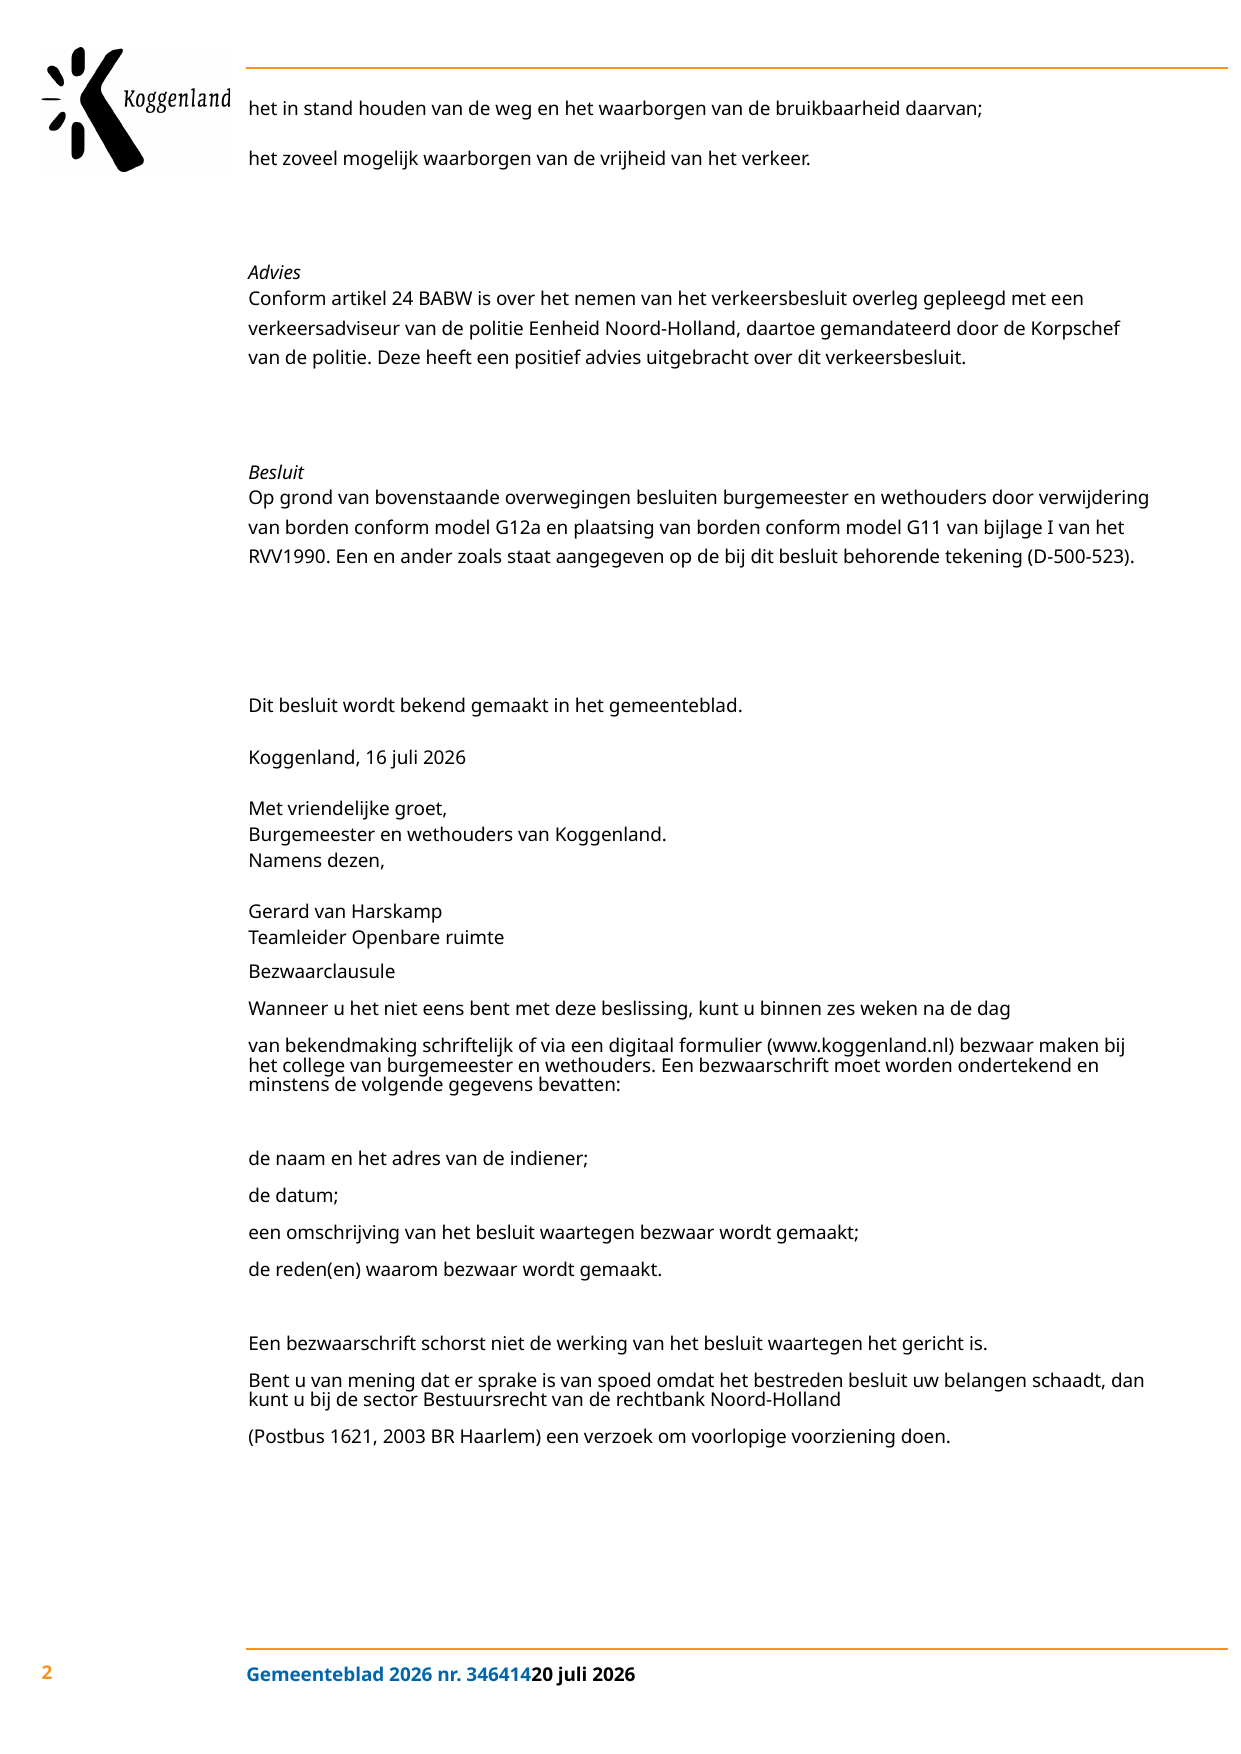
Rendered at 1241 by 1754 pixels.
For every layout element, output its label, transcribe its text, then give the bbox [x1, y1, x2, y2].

text Wanneer u het niet eens bent met deze beslissing, kunt u binnen zes weken na de dag [248, 1000, 1152, 1019]
text Burgemeester en wethouders van Koggenland. [248, 821, 1152, 847]
text Teamleider Openbare ruimte [248, 924, 1152, 950]
text de datum; [248, 1187, 1152, 1206]
text Namens dezen, [248, 847, 1152, 872]
picture [41, 47, 231, 172]
text de naam en het adres van de indiener; [248, 1150, 1152, 1169]
text een omschrijving van het besluit waartegen bezwaar wordt gemaakt; [248, 1224, 1152, 1243]
text Op grond van bovenstaande overwegingen besluiten burgemeester en wethouders door verwijdering van borden conform model G12a en plaatsing van borden conform model G11 van bijlage I van het RVV1990. Een en ander zoals staat aangegeven op de bij dit besluit behorende tekening (D-500-523). [248, 484, 1152, 569]
text (Postbus 1621, 2003 BR Haarlem) een verzoek om voorlopige voorziening doen. [248, 1428, 1152, 1447]
text de reden(en) waarom bezwaar wordt gemaakt. [248, 1261, 1152, 1280]
text Koggenland, 16 juli 2026 [248, 744, 1152, 769]
text Bezwaarclausule [248, 963, 1152, 983]
text Met vriendelijke groet, [248, 795, 1152, 821]
text Besluit [248, 459, 1152, 484]
text Dit besluit wordt bekend gemaakt in het gemeenteblad. [248, 692, 1152, 718]
text Advies [248, 259, 1152, 285]
text het zoveel mogelijk waarborgen van de vrijheid van het verkeer. [248, 145, 1152, 171]
text Conform artikel 24 BABW is over het nemen van het verkeersbesluit overleg gepleegd met een verkeersadviseur van de politie Eenheid Noord-Holland, daartoe gemandateerd door de Korpschef van de politie. Deze heeft een positief advies uitgebracht over dit verkeersbesluit. [248, 285, 1152, 370]
text Gerard van Harskamp [248, 898, 1152, 924]
text van bekendmaking schriftelijk of via een digitaal formulier (www.koggenland.nl) bezwaar maken bij het college van burgemeester en wethouders. Een bezwaarschrift moet worden ondertekend en minstens de volgende gegevens bevatten: [248, 1037, 1152, 1095]
text het in stand houden van de weg en het waarborgen van de bruikbaarheid daarvan; [248, 95, 1152, 121]
text Een bezwaarschrift schorst niet de werking van het besluit waartegen het gericht is. [248, 1335, 1152, 1354]
text Bent u van mening dat er sprake is van spoed omdat het bestreden besluit uw belangen schaadt, dan kunt u bij de sector Bestuursrecht van de rechtbank Noord-Holland [248, 1372, 1152, 1410]
